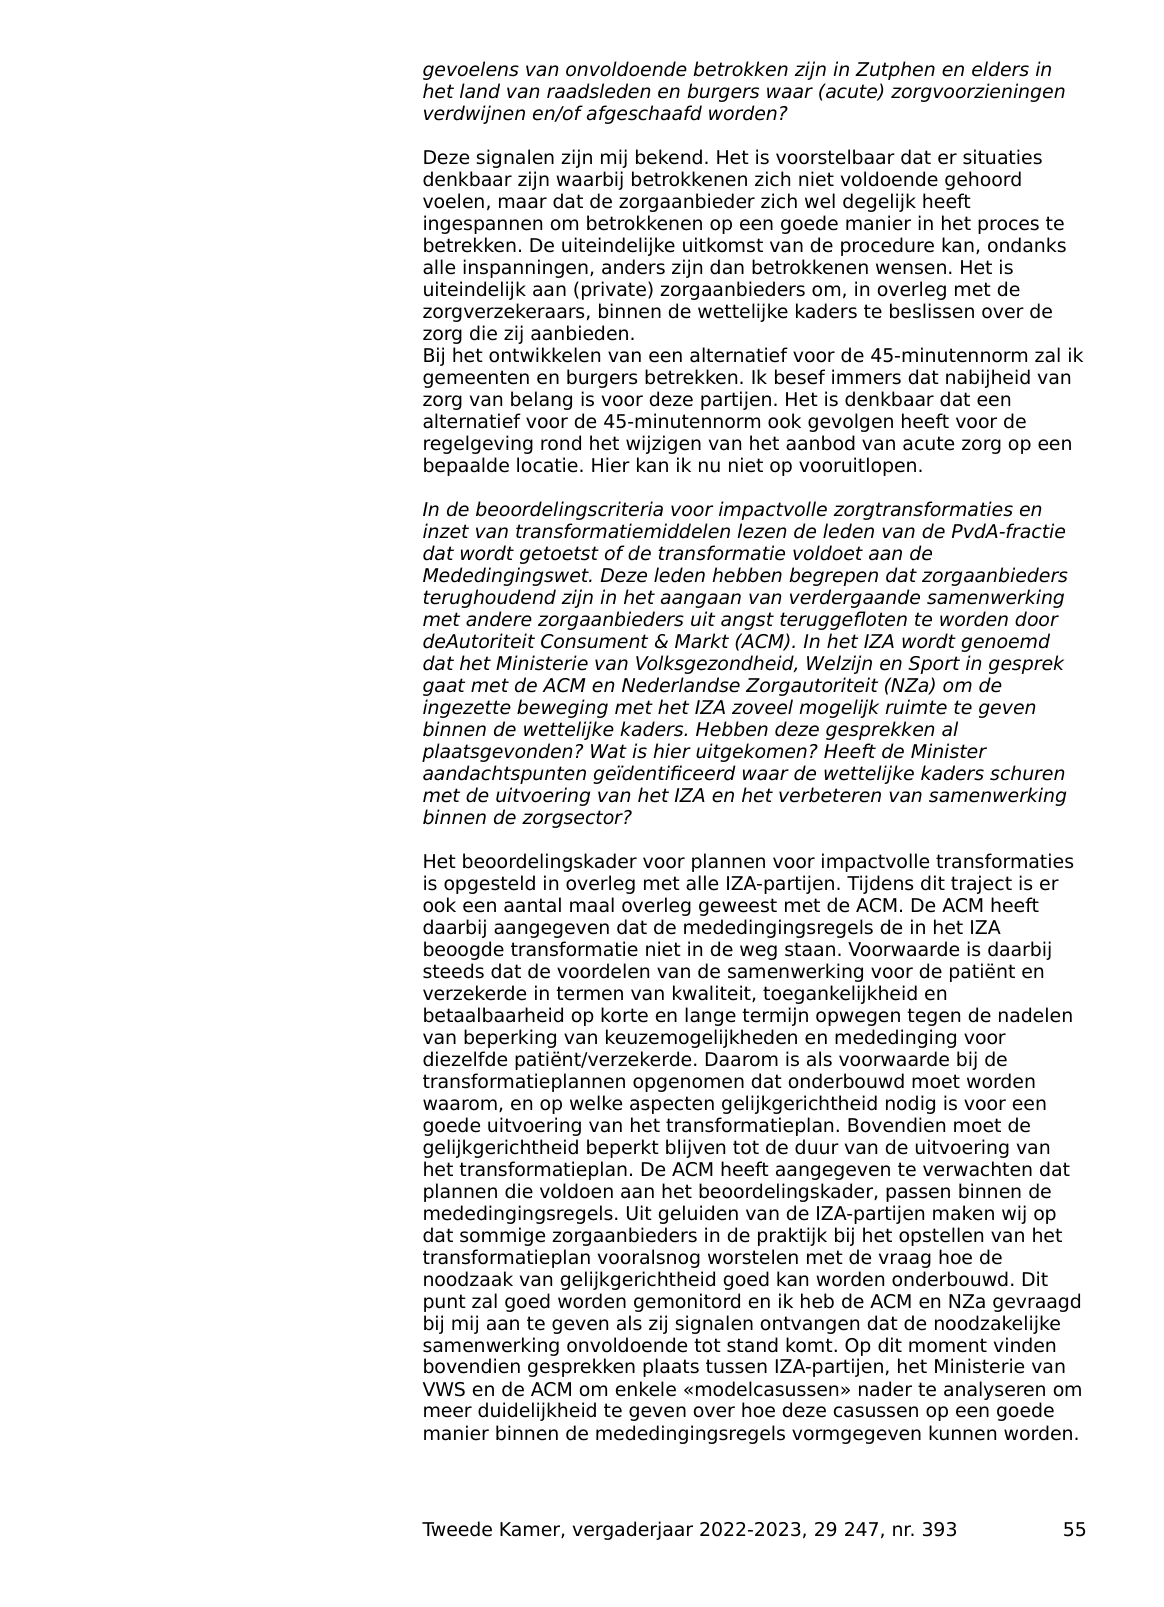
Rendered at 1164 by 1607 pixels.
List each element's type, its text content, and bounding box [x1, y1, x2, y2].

text Het beoordelingskader voor plannen voor impactvolle transformaties is opgesteld in overleg met alle IZA-partijen. Tijdens dit traject is er ook een aantal maal overleg geweest met de ACM. De ACM heeft daarbij aangegeven dat de mededingingsregels de in het IZA beoogde transformatie niet in de weg staan. Voorwaarde is daarbij steeds dat de voordelen van de samenwerking voor de patiënt en verzekerde in termen van kwaliteit, toegankelijkheid en betaalbaarheid op korte en lange termijn opwegen tegen de nadelen van beperking van keuzemogelijkheden en mededinging voor diezelfde patiënt/verzekerde. Daarom is als voorwaarde bij de transformatieplannen opgenomen dat onderbouwd moet worden waarom, en op welke aspecten gelijkgerichtheid nodig is voor een goede uitvoering van het transformatieplan. Bovendien moet de gelijkgerichtheid beperkt blijven tot de duur van de uitvoering van het transformatieplan. De ACM heeft aangegeven te verwachten dat plannen die voldoen aan het beoordelingskader, passen binnen de mededingingsregels. Uit geluiden van de IZA-partijen maken wij op dat sommige zorgaanbieders in de praktijk bij het opstellen van het transformatieplan vooralsnog worstelen met de vraag hoe de noodzaak van gelijkgerichtheid goed kan worden onderbouwd. Dit punt zal goed worden gemonitord en ik heb de ACM en NZa gevraagd bij mij aan te geven als zij signalen ontvangen dat de noodzakelijke samenwerking onvoldoende tot stand komt. Op dit moment vinden bovendien gesprekken plaats tussen IZA-partijen, het Ministerie van VWS en de ACM om enkele «modelcasussen» nader te analyseren om meer duidelijkheid te geven over hoe deze casussen op een goede manier binnen de mededingingsregels vormgegeven kunnen worden. [422, 851, 1087, 1444]
text Deze signalen zijn mij bekend. Het is voorstelbaar dat er situaties denkbaar zijn waarbij betrokkenen zich niet voldoende gehoord voelen, maar dat de zorgaanbieder zich wel degelijk heeft ingespannen om betrokkenen op een goede manier in het proces te betrekken. De uiteindelijke uitkomst van de procedure kan, ondanks alle inspanningen, anders zijn dan betrokkenen wensen. Het is uiteindelijk aan (private) zorgaanbieders om, in overleg met de zorgverzekeraars, binnen de wettelijke kaders te beslissen over de zorg die zij aanbieden. [422, 147, 1087, 345]
text In de beoordelingscriteria voor impactvolle zorgtransformaties en inzet van transformatiemiddelen lezen de leden van de PvdA-fractie dat wordt getoetst of de transformatie voldoet aan de Mededingingswet. Deze leden hebben begrepen dat zorgaanbieders terughoudend zijn in het aangaan van verdergaande samenwerking met andere zorgaanbieders uit angst teruggefloten te worden door deAutoriteit Consument & Markt (ACM). In het IZA wordt genoemd dat het Ministerie van Volksgezondheid, Welzijn en Sport in gesprek gaat met de ACM en Nederlandse Zorgautoriteit (NZa) om de ingezette beweging met het IZA zoveel mogelijk ruimte te geven binnen de wettelijke kaders. Hebben deze gesprekken al plaatsgevonden? Wat is hier uitgekomen? Heeft de Minister aandachtspunten geïdentificeerd waar de wettelijke kaders schuren met de uitvoering van het IZA en het verbeteren van samenwerking binnen de zorgsector? [422, 499, 1087, 829]
text gevoelens van onvoldoende betrokken zijn in Zutphen en elders in het land van raadsleden en burgers waar (acute) zorgvoorzieningen verdwijnen en/of afgeschaafd worden? [422, 59, 1087, 125]
text Bij het ontwikkelen van een alternatief voor de 45-minutennorm zal ik gemeenten en burgers betrekken. Ik besef immers dat nabijheid van zorg van belang is voor deze partijen. Het is denkbaar dat een alternatief voor de 45-minutennorm ook gevolgen heeft voor de regelgeving rond het wijzigen van het aanbod van acute zorg op een bepaalde locatie. Hier kan ik nu niet op vooruitlopen. [422, 345, 1087, 477]
